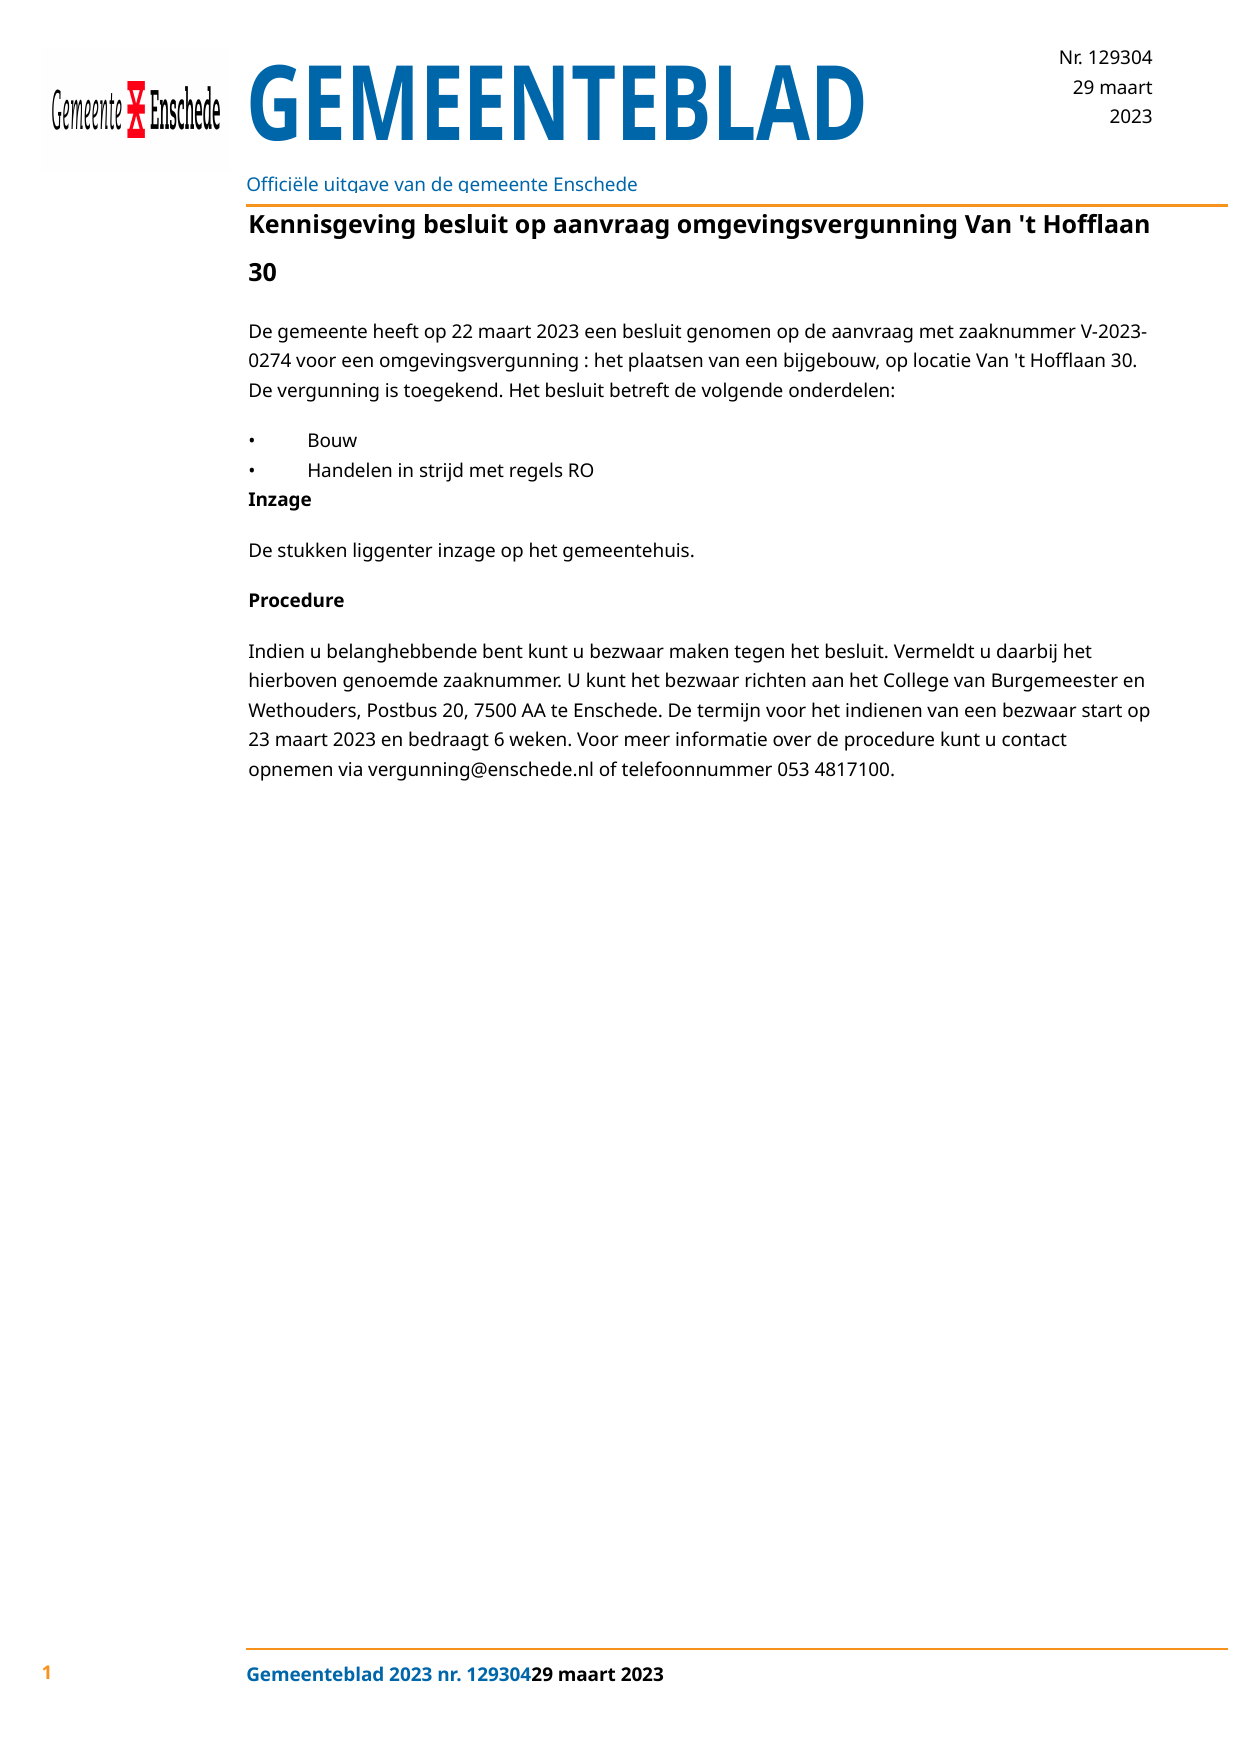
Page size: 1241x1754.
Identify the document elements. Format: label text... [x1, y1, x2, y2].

text Inzage [248, 487, 1152, 512]
text De gemeente heeft op 22 maart 2023 een besluit genomen op de aanvraag met zaaknummer V-2023-0274 voor een omgevingsvergunning : het plaatsen van een bijgebouw, op locatie Van 't Hofflaan 30. De vergunning is toegekend. Het besluit betreft de volgende onderdelen: [248, 318, 1152, 403]
text Kennisgeving besluit op aanvraag omgevingsvergunning Van 't Hofflaan 30 [248, 207, 1152, 288]
picture [41, 47, 231, 172]
text Indien u belanghebbende bent kunt u bezwaar maken tegen het besluit. Vermeldt u daarbij het hierboven genoemde zaaknummer. U kunt het bezwaar richten aan het College van Burgemees­ter en Wethouders, Postbus 20, 7500 AA te Enschede. De termijn voor het indienen van een bezwaar start op 23 maart 2023 en bedraagt 6 weken. Voor meer informatie over de procedure kunt u contact opnemen via vergunning@enschede.nl of telefoonnummer 053 4817100. [248, 638, 1152, 782]
list Bouw [248, 427, 1152, 453]
text Procedure [248, 587, 1152, 613]
list Handelen in strijd met regels RO [248, 457, 1152, 483]
text De stukken liggenter inzage op het gemeentehuis. [248, 537, 1152, 563]
